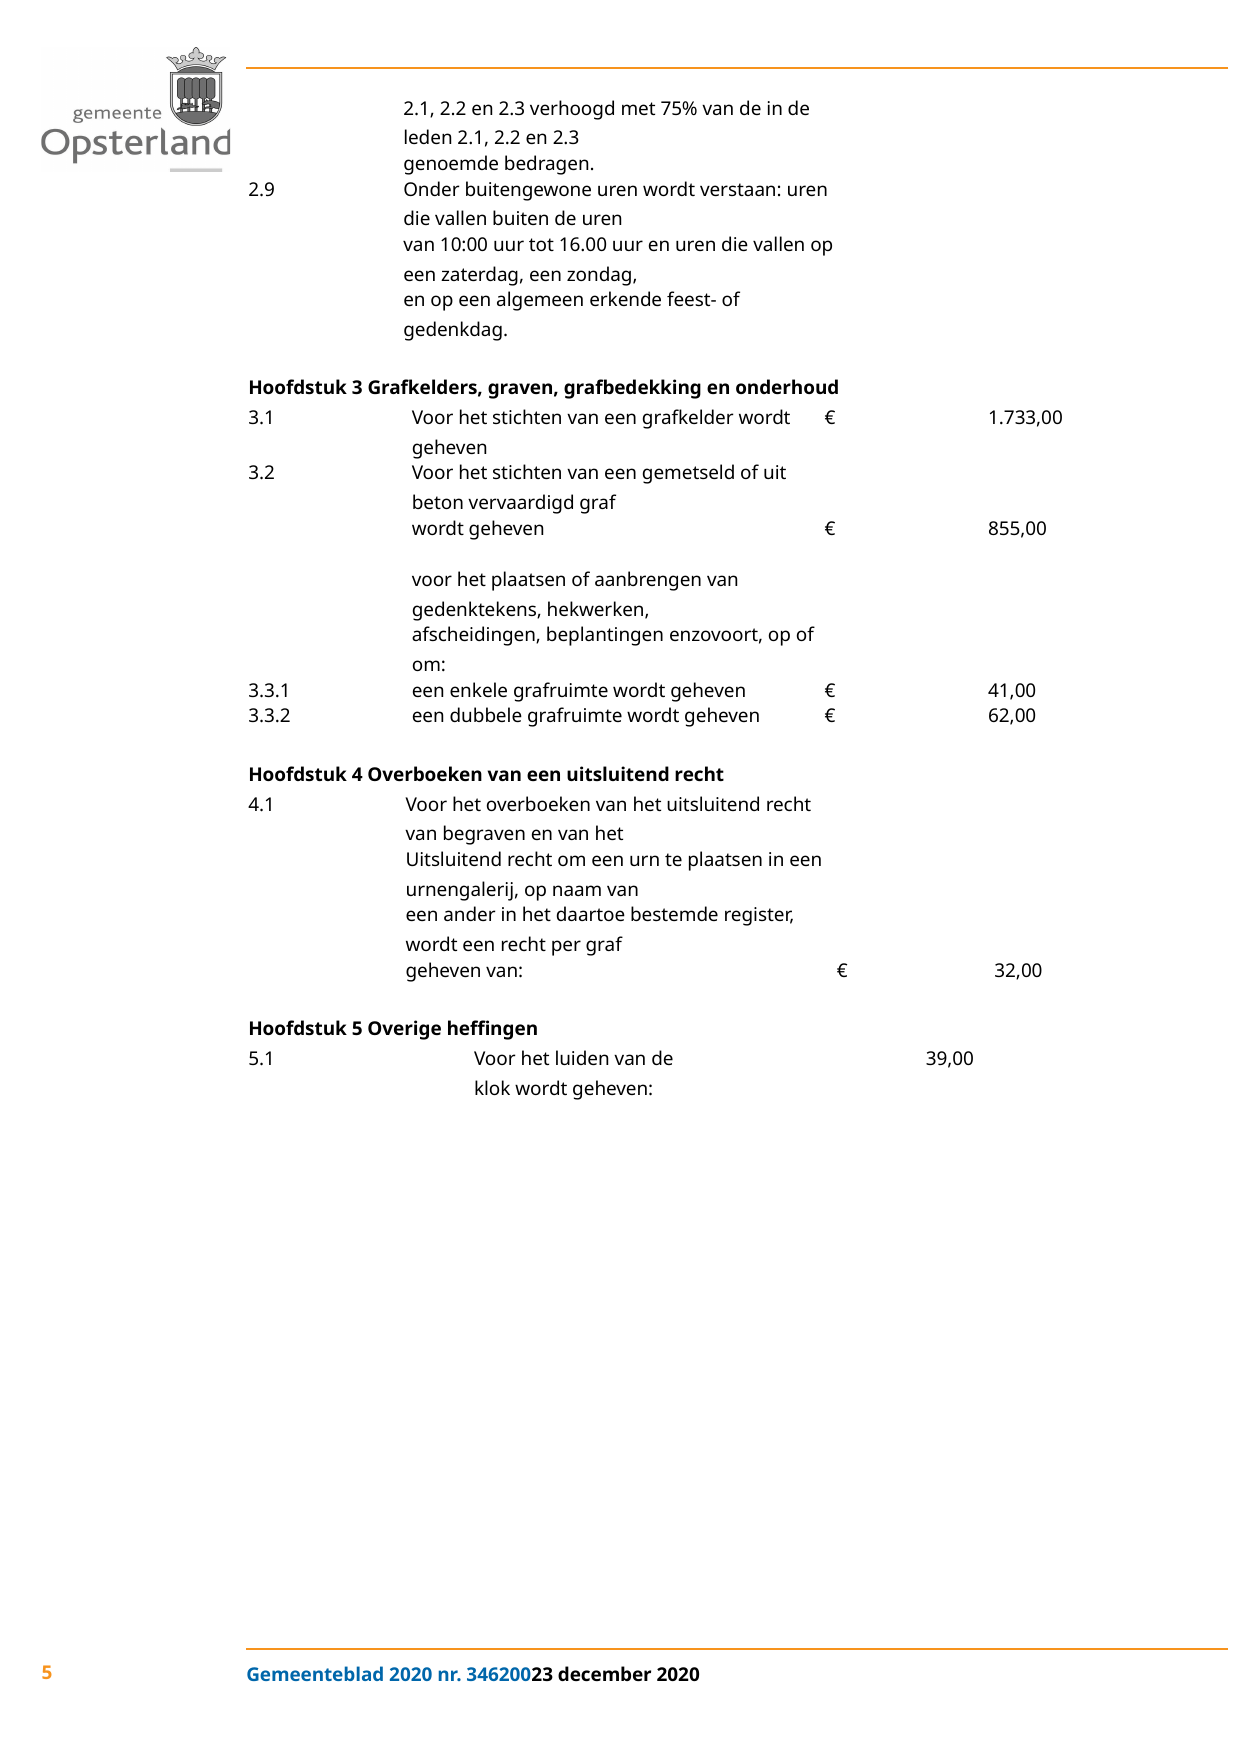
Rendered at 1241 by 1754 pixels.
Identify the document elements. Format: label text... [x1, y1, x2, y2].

table_cell [248, 957, 405, 983]
text Hoofdstuk 5 Overige heffingen [248, 1015, 1152, 1041]
table_cell genoemde bedragen. [403, 150, 841, 176]
table_cell [824, 622, 988, 677]
table_cell [248, 150, 403, 176]
table_cell [248, 515, 412, 541]
table_cell 41,00 [988, 677, 1152, 703]
table_header [700, 1045, 926, 1100]
table_cell [996, 150, 1152, 176]
table_cell [841, 286, 996, 342]
table_header 3.1 [248, 404, 412, 459]
table_cell afscheidingen, beplantingen enzovoort, op of om: [412, 622, 824, 677]
table_header 5.1 [248, 1045, 474, 1100]
table_header 1.733,00 [988, 404, 1152, 459]
table_cell voor het plaatsen of aanbrengen van gedenktekens, hekwerken, [412, 566, 824, 622]
table_cell een ander in het daartoe bestemde register, wordt een recht per graf [405, 902, 837, 957]
table_cell [996, 286, 1152, 342]
table_cell wordt geheven [412, 515, 824, 541]
table_cell [248, 902, 405, 957]
table_cell [988, 622, 1152, 677]
table_cell € [824, 677, 988, 703]
table_header € [824, 404, 988, 459]
table_cell [837, 846, 994, 902]
table_cell [248, 95, 403, 150]
text Hoofdstuk 4 Overboeken van een uitsluitend recht [248, 761, 1152, 787]
table_cell [988, 460, 1152, 515]
table_cell [248, 541, 412, 566]
table_cell [412, 541, 824, 566]
table_cell [837, 902, 994, 957]
table_cell 3.3.2 [248, 703, 412, 728]
table_header Voor het stichten van een grafkelder wordt geheven [412, 404, 824, 459]
table_cell [824, 460, 988, 515]
text Hoofdstuk 3 Grafkelders, graven, grafbedekking en onderhoud [248, 374, 1152, 400]
table_cell [994, 846, 1152, 902]
table_cell [824, 566, 988, 622]
table_cell [248, 622, 412, 677]
table_cell [824, 541, 988, 566]
table_cell 2.1, 2.2 en 2.3 verhoogd met 75% van de in de leden 2.1, 2.2 en 2.3 [403, 95, 841, 150]
table_cell geheven van: [405, 957, 837, 983]
table_cell 3.2 [248, 460, 412, 515]
table_cell [841, 231, 996, 286]
table_cell [996, 95, 1152, 150]
table_cell [248, 286, 403, 342]
table_cell [841, 150, 996, 176]
table_cell € [824, 703, 988, 728]
table_header Voor het luiden van de klok wordt geheven: [474, 1045, 700, 1100]
table_cell Voor het stichten van een gemetseld of uit beton vervaardigd graf [412, 460, 824, 515]
table_cell [841, 95, 996, 150]
table_cell een enkele grafruimte wordt geheven [412, 677, 824, 703]
table_cell € [837, 957, 994, 983]
table_cell een dubbele grafruimte wordt geheven [412, 703, 824, 728]
table_header Voor het overboeken van het uitsluitend recht van begraven en van het [405, 791, 837, 846]
table_cell [994, 902, 1152, 957]
table_cell [248, 231, 403, 286]
picture [41, 47, 231, 172]
table_cell [996, 176, 1152, 231]
table_cell Uitsluitend recht om een urn te plaatsen in een urnengalerij, op naam van [405, 846, 837, 902]
table_cell [988, 566, 1152, 622]
table_header [994, 791, 1152, 846]
table_cell [841, 176, 996, 231]
table_cell [996, 231, 1152, 286]
table_cell [248, 846, 405, 902]
table_cell van 10:00 uur tot 16.00 uur en uren die vallen op een zaterdag, een zondag, [403, 231, 841, 286]
table_cell en op een algemeen erkende feest- of gedenkdag. [403, 286, 841, 342]
table_cell 855,00 [988, 515, 1152, 541]
table_header 4.1 [248, 791, 405, 846]
table_cell 2.9 [248, 176, 403, 231]
table_header [837, 791, 994, 846]
table_cell 62,00 [988, 703, 1152, 728]
table_cell 3.3.1 [248, 677, 412, 703]
table_cell [248, 566, 412, 622]
table_cell [988, 541, 1152, 566]
table_header 39,00 [926, 1045, 1152, 1100]
table_cell Onder buitengewone uren wordt verstaan: uren die vallen buiten de uren [403, 176, 841, 231]
table_cell € [824, 515, 988, 541]
table_cell 32,00 [994, 957, 1152, 983]
